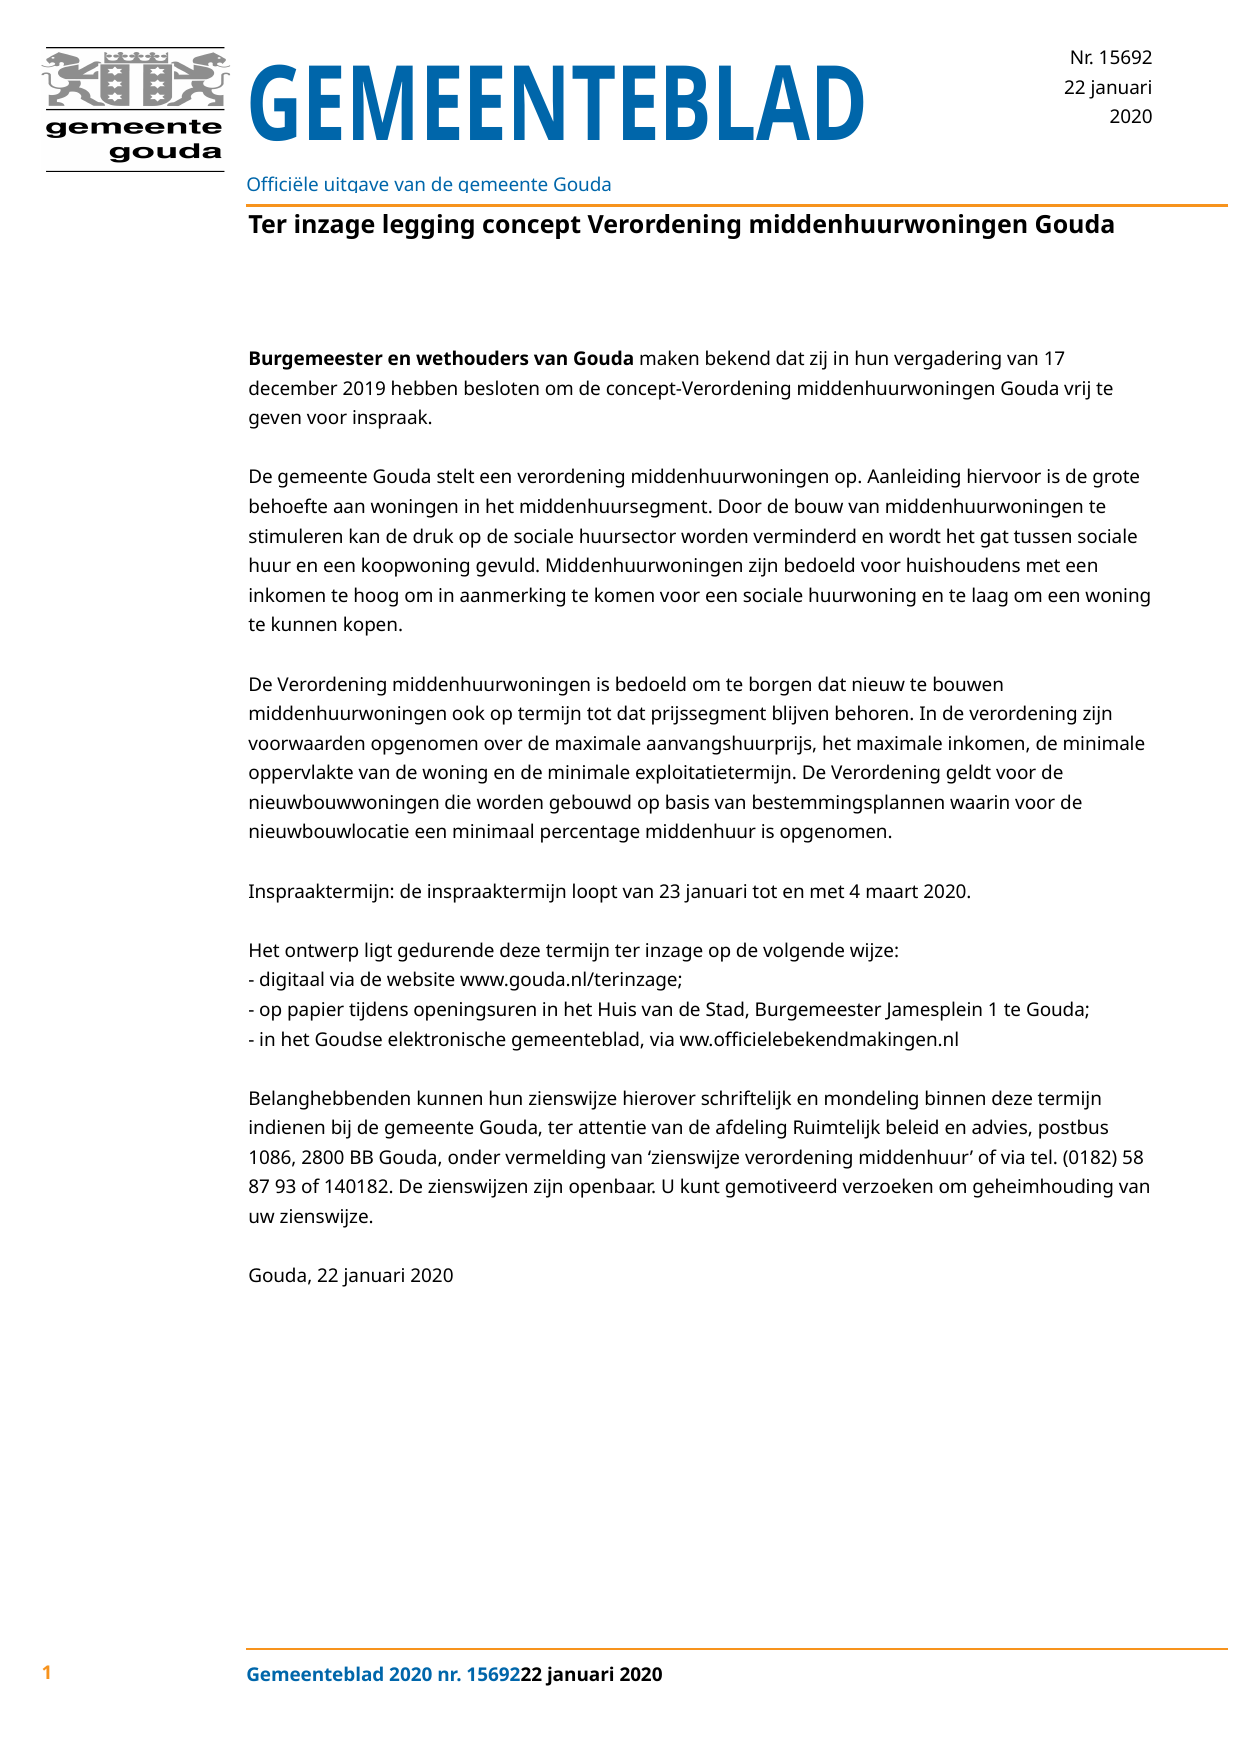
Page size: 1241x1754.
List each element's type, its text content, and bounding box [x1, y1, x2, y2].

text Burgemeester en wethouders van Gouda maken bekend dat zij in hun vergadering van 17 december 2019 hebben besloten om de concept-Verordening middenhuurwoningen Gouda vrij te geven voor inspraak. [248, 345, 1152, 430]
text Belanghebbenden kunnen hun zienswijze hierover schriftelijk en mondeling binnen deze termijn indienen bij de gemeente Gouda, ter attentie van de afdeling Ruimtelijk beleid en advies, postbus 1086, 2800 BB Gouda, onder vermelding van ‘zienswijze verordening middenhuur’ of via tel. (0182) 58 87 93 of 140182. De zienswijzen zijn openbaar. U kunt gemotiveerd verzoeken om geheimhouding van uw zienswijze. [248, 1085, 1152, 1229]
text De gemeente Gouda stelt een verordening middenhuurwoningen op. Aanleiding hiervoor is de grote behoefte aan woningen in het middenhuursegment. Door de bouw van middenhuurwoningen te stimuleren kan de druk op de sociale huursector worden verminderd en wordt het gat tussen sociale huur en een koopwoning gevuld. Middenhuurwoningen zijn bedoeld voor huishoudens met een inkomen te hoog om in aanmerking te komen voor een sociale huurwoning en te laag om een woning te kunnen kopen. [248, 464, 1152, 637]
text Ter inzage legging concept Verordening middenhuurwoningen Gouda [248, 207, 1152, 241]
picture [41, 47, 231, 172]
text - op papier tijdens openingsuren in het Huis van de Stad, Burgemeester Jamesplein 1 te Gouda; [248, 996, 1152, 1022]
text De Verordening middenhuurwoningen is bedoeld om te borgen dat nieuw te bouwen middenhuurwoningen ook op termijn tot dat prijssegment blijven behoren. In de verordening zijn voorwaarden opgenomen over de maximale aanvangshuurprijs, het maximale inkomen, de minimale oppervlakte van de woning en de minimale exploitatietermijn. De Verordening geldt voor de nieuwbouwwoningen die worden gebouwd op basis van bestemmingsplannen waarin voor de nieuwbouwlocatie een minimaal percentage middenhuur is opgenomen. [248, 671, 1152, 844]
text Inspraaktermijn: de inspraaktermijn loopt van 23 januari tot en met 4 maart 2020. [248, 878, 1152, 903]
text - digitaal via de website www.gouda.nl/terinzage; [248, 967, 1152, 992]
text Gouda, 22 januari 2020 [248, 1262, 1152, 1288]
text - in het Goudse elektronische gemeenteblad, via ww.officielebekendmakingen.nl [248, 1026, 1152, 1051]
text Het ontwerp ligt gedurende deze termijn ter inzage op de volgende wijze: [248, 937, 1152, 963]
